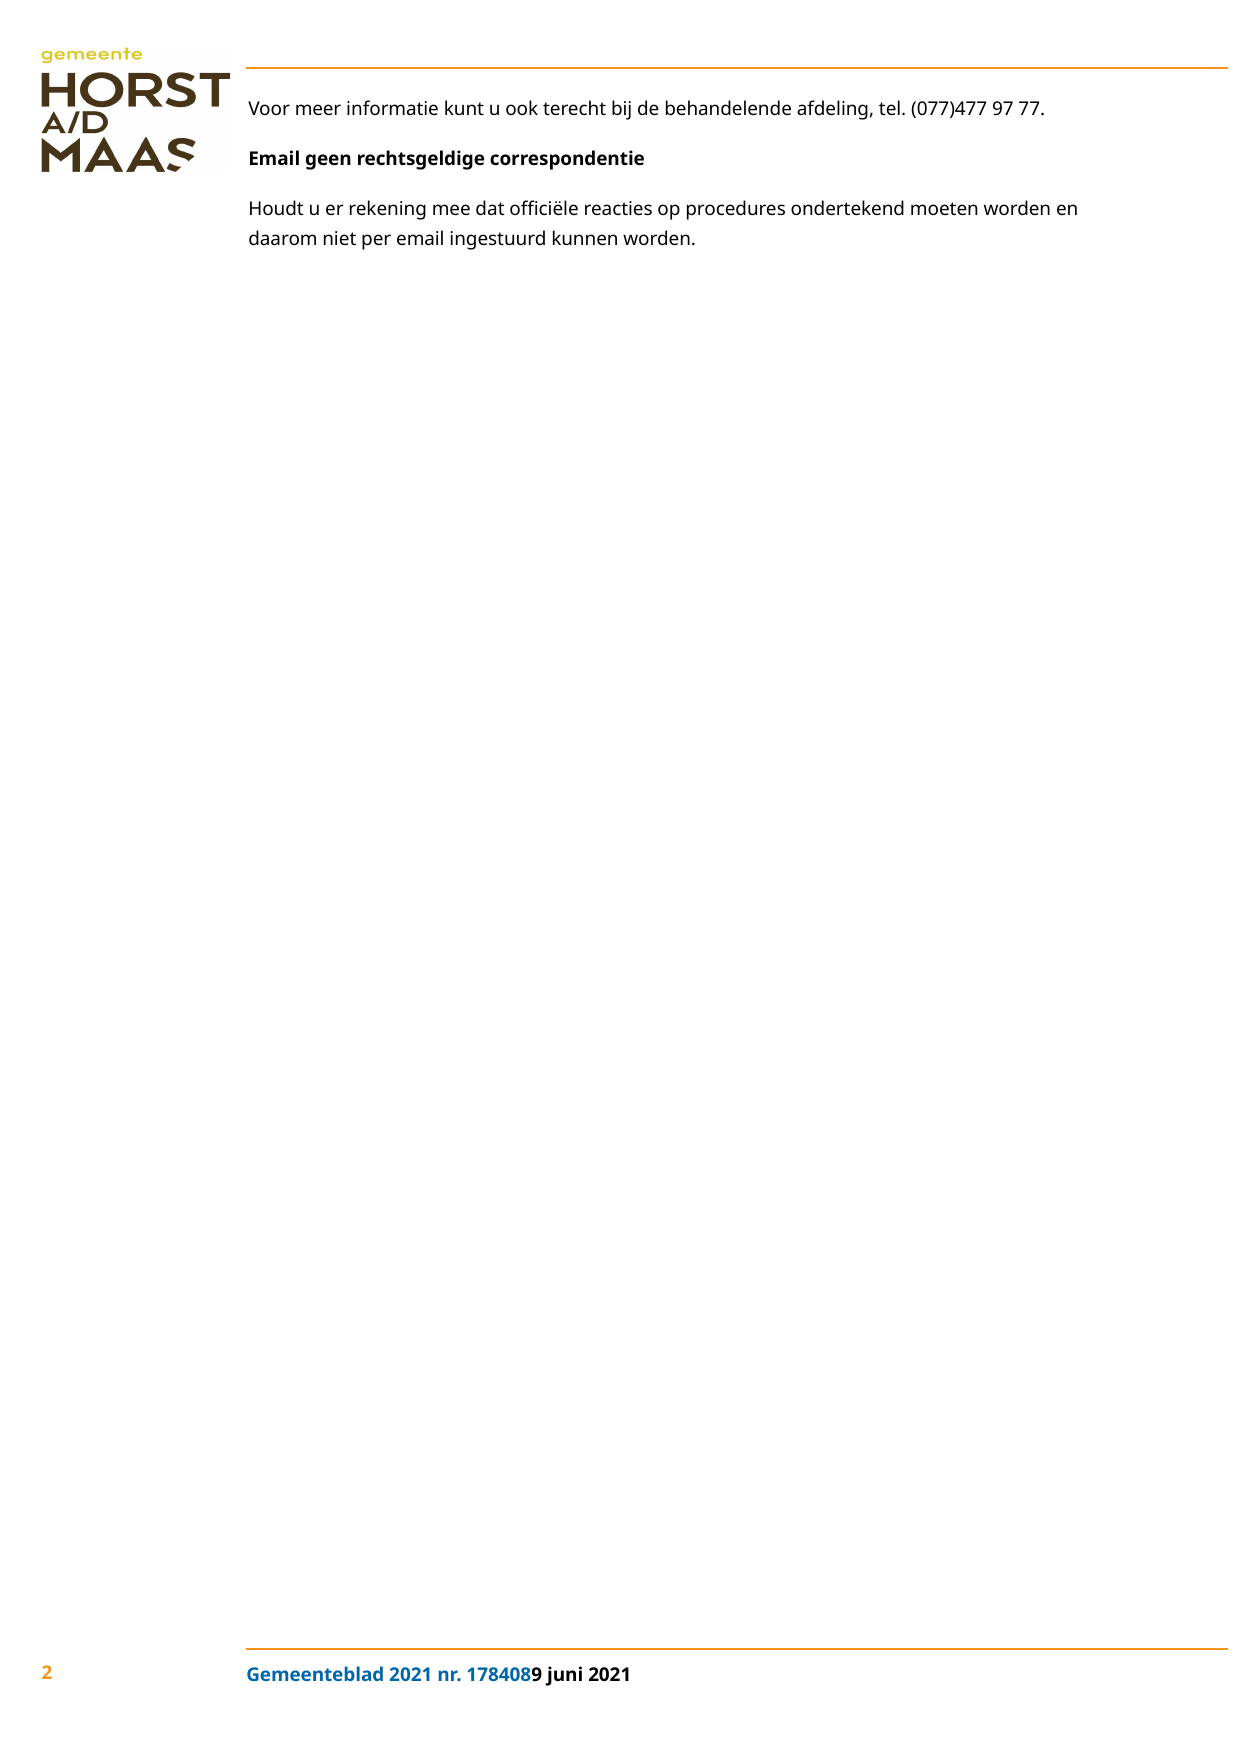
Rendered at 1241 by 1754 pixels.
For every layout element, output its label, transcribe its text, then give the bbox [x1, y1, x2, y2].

picture [41, 47, 231, 172]
text Houdt u er rekening mee dat officiële reacties op procedures ondertekend moeten worden en daarom niet per email ingestuurd kunnen worden. [248, 196, 1152, 251]
text Email geen rechtsgeldige correspondentie [248, 145, 1152, 171]
text Voor meer informatie kunt u ook terecht bij de behandelende afdeling, tel. (077)477 97 77. [248, 95, 1152, 121]
